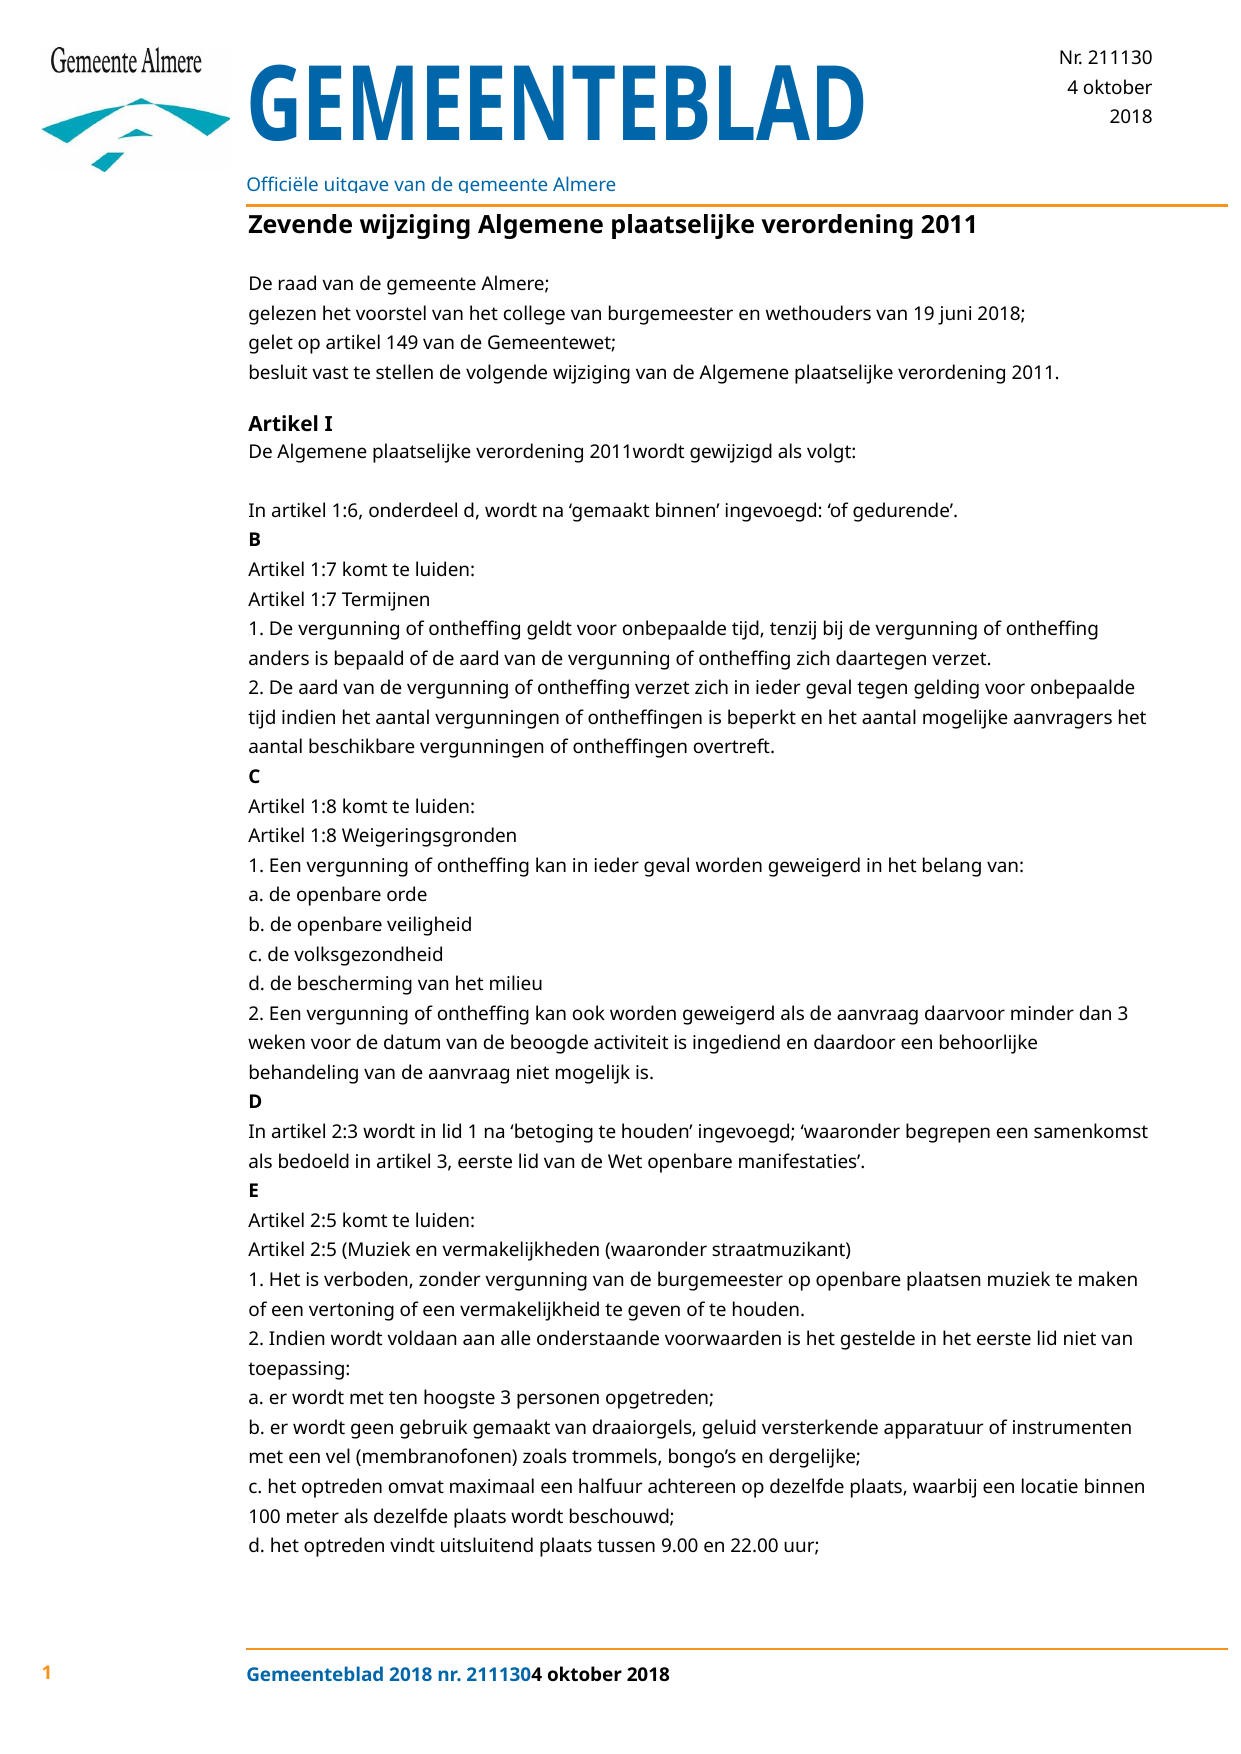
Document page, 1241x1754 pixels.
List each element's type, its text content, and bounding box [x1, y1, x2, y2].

text 1. Het is verboden, zonder vergunning van de burgemeester op openbare plaatsen muziek te maken of een vertoning of een vermakelijkheid te geven of te houden. [248, 1266, 1152, 1322]
text d. het optreden vindt uitsluitend plaats tussen 9.00 en 22.00 uur; [248, 1532, 1152, 1558]
text B [248, 527, 1152, 552]
text b. er wordt geen gebruik gemaakt van draaiorgels, geluid versterkende apparatuur of instrumenten met een vel (membranofonen) zoals trommels, bongo’s en dergelijke; [248, 1414, 1152, 1469]
picture [41, 47, 231, 172]
text D [248, 1089, 1152, 1114]
text Zevende wijziging Algemene plaatselijke verordening 2011 [248, 207, 1152, 241]
text c. de volksgezondheid [248, 941, 1152, 967]
text In artikel 2:3 wordt in lid 1 na ‘betoging te houden’ ingevoegd; ‘waaronder begrepen een samenkomst als bedoeld in artikel 3, eerste lid van de Wet openbare manifestaties’. [248, 1118, 1152, 1174]
text De raad van de gemeente Almere; [248, 270, 1152, 296]
text 2. Een vergunning of ontheffing kan ook worden geweigerd als de aanvraag daarvoor minder dan 3 weken voor de datum van de beoogde activiteit is ingediend en daardoor een behoorlijke behandeling van de aanvraag niet mogelijk is. [248, 1000, 1152, 1085]
text besluit vast te stellen de volgende wijziging van de Algemene plaatselijke verordening 2011. [248, 359, 1152, 385]
text b. de openbare veiligheid [248, 911, 1152, 937]
text gelezen het voorstel van het college van burgemeester en wethouders van 19 juni 2018; [248, 300, 1152, 326]
text 2. De aard van de vergunning of ontheffing verzet zich in ieder geval tegen gelding voor onbepaalde tijd indien het aantal vergunningen of ontheffingen is beperkt en het aantal mogelijke aanvragers het aantal beschikbare vergunningen of ontheffingen overtreft. [248, 674, 1152, 759]
text Artikel I [248, 409, 1152, 438]
text E [248, 1177, 1152, 1203]
text Artikel 2:5 komt te luiden: [248, 1207, 1152, 1233]
text In artikel 1:6, onderdeel d, wordt na ‘gemaakt binnen’ ingevoegd: ‘of gedurende’. [248, 497, 1152, 523]
text 1. Een vergunning of ontheffing kan in ieder geval worden geweigerd in het belang van: [248, 852, 1152, 878]
text Artikel 1:7 Termijnen [248, 586, 1152, 612]
text 2. Indien wordt voldaan aan alle onderstaande voorwaarden is het gestelde in het eerste lid niet van toepassing: [248, 1325, 1152, 1381]
text Artikel 2:5 (Muziek en vermakelijkheden (waaronder straatmuzikant) [248, 1237, 1152, 1262]
text Artikel 1:7 komt te luiden: [248, 556, 1152, 582]
text C [248, 763, 1152, 789]
text gelet op artikel 149 van de Gemeentewet; [248, 329, 1152, 355]
text De Algemene plaatselijke verordening 2011wordt gewijzigd als volgt: [248, 438, 1152, 464]
text 1. De vergunning of ontheffing geldt voor onbepaalde tijd, tenzij bij de vergunning of ontheffing anders is bepaald of de aard van de vergunning of ontheffing zich daartegen verzet. [248, 615, 1152, 671]
text Artikel 1:8 Weigeringsgronden [248, 822, 1152, 848]
text Artikel 1:8 komt te luiden: [248, 793, 1152, 819]
text a. de openbare orde [248, 882, 1152, 907]
text a. er wordt met ten hoogste 3 personen opgetreden; [248, 1384, 1152, 1410]
text d. de bescherming van het milieu [248, 970, 1152, 996]
text c. het optreden omvat maximaal een halfuur achtereen op dezelfde plaats, waarbij een locatie binnen 100 meter als dezelfde plaats wordt beschouwd; [248, 1473, 1152, 1529]
